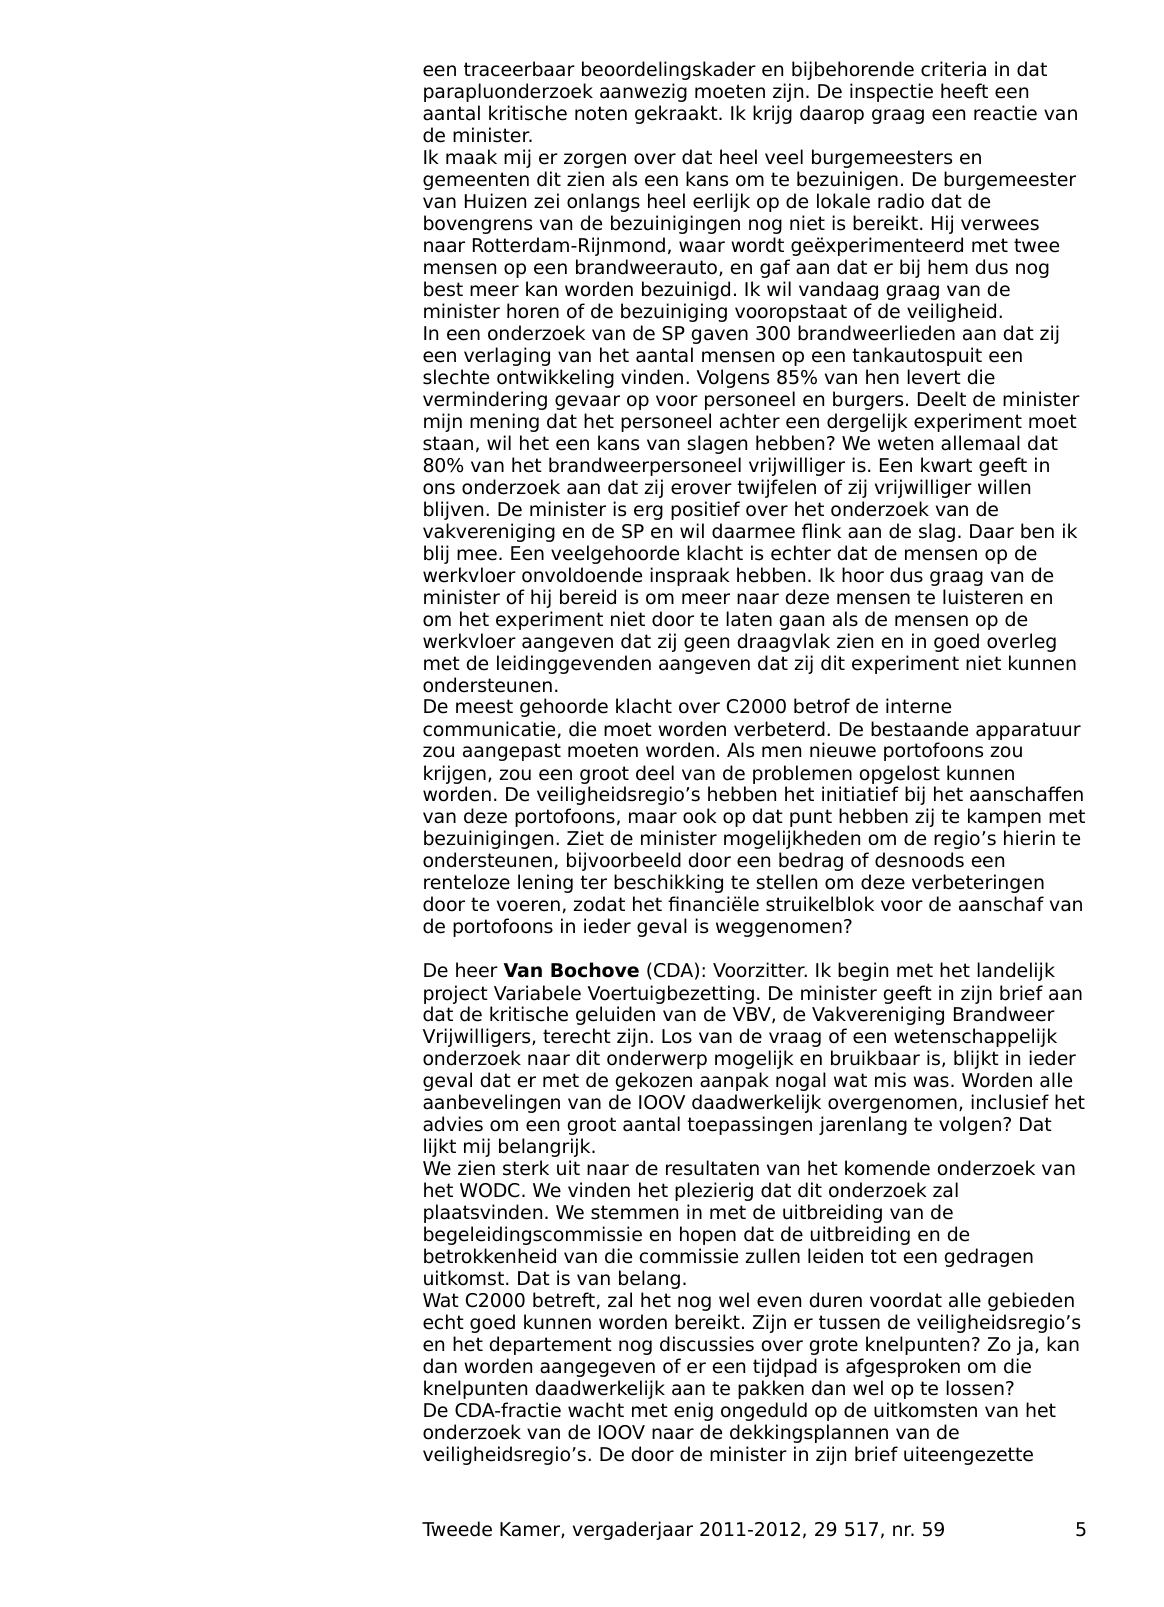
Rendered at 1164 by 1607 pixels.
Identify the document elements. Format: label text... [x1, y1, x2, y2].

text De CDA-fractie wacht met enig ongeduld op de uitkomsten van het onderzoek van de IOOV naar de dekkingsplannen van de veiligheidsregio’s. De door de minister in zijn brief uiteengezette [422, 1400, 1087, 1466]
text Ik maak mij er zorgen over dat heel veel burgemeesters en gemeenten dit zien als een kans om te bezuinigen. De burgemeester van Huizen zei onlangs heel eerlijk op de lokale radio dat de bovengrens van de bezuinigingen nog niet is bereikt. Hij verwees naar Rotterdam-Rijnmond, waar wordt geëxperimenteerd met twee mensen op een brandweerauto, en gaf aan dat er bij hem dus nog best meer kan worden bezuinigd. Ik wil vandaag graag van de minister horen of de bezuiniging vooropstaat of de veiligheid. [422, 147, 1087, 323]
text De heer Van Bochove (CDA): Voorzitter. Ik begin met het landelijk project Variabele Voertuigbezetting. De minister geeft in zijn brief aan dat de kritische geluiden van de VBV, de Vakvereniging Brandweer Vrijwilligers, terecht zijn. Los van de vraag of een wetenschappelijk onderzoek naar dit onderwerp mogelijk en bruikbaar is, blijkt in ieder geval dat er met de gekozen aanpak nogal wat mis was. Worden alle aanbevelingen van de IOOV daadwerkelijk overgenomen, inclusief het advies om een groot aantal toepassingen jarenlang te volgen? Dat lijkt mij belangrijk. [422, 960, 1087, 1158]
text een traceerbaar beoordelingskader en bijbehorende criteria in dat parapluonderzoek aanwezig moeten zijn. De inspectie heeft een aantal kritische noten gekraakt. Ik krijg daarop graag een reactie van de minister. [422, 59, 1087, 147]
text In een onderzoek van de SP gaven 300 brandweerlieden aan dat zij een verlaging van het aantal mensen op een tankautospuit een slechte ontwikkeling vinden. Volgens 85% van hen levert die vermindering gevaar op voor personeel en burgers. Deelt de minister mijn mening dat het personeel achter een dergelijk experiment moet staan, wil het een kans van slagen hebben? We weten allemaal dat 80% van het brandweerpersoneel vrijwilliger is. Een kwart geeft in ons onderzoek aan dat zij erover twijfelen of zij vrijwilliger willen blijven. De minister is erg positief over het onderzoek van de vakvereniging en de SP en wil daarmee flink aan de slag. Daar ben ik blij mee. Een veelgehoorde klacht is echter dat de mensen op de werkvloer onvoldoende inspraak hebben. Ik hoor dus graag van de minister of hij bereid is om meer naar deze mensen te luisteren en om het experiment niet door te laten gaan als de mensen op de werkvloer aangeven dat zij geen draagvlak zien en in goed overleg met de leidinggevenden aangeven dat zij dit experiment niet kunnen ondersteunen. [422, 323, 1087, 696]
text De meest gehoorde klacht over C2000 betrof de interne communicatie, die moet worden verbeterd. De bestaande apparatuur zou aangepast moeten worden. Als men nieuwe portofoons zou krijgen, zou een groot deel van de problemen opgelost kunnen worden. De veiligheidsregio’s hebben het initiatief bij het aanschaffen van deze portofoons, maar ook op dat punt hebben zij te kampen met bezuinigingen. Ziet de minister mogelijkheden om de regio’s hierin te ondersteunen, bijvoorbeeld door een bedrag of desnoods een renteloze lening ter beschikking te stellen om deze verbeteringen door te voeren, zodat het financiële struikelblok voor de aanschaf van de portofoons in ieder geval is weggenomen? [422, 696, 1087, 938]
text Wat C2000 betreft, zal het nog wel even duren voordat alle gebieden echt goed kunnen worden bereikt. Zijn er tussen de veiligheidsregio’s en het departement nog discussies over grote knelpunten? Zo ja, kan dan worden aangegeven of er een tijdpad is afgesproken om die knelpunten daadwerkelijk aan te pakken dan wel op te lossen? [422, 1290, 1087, 1400]
text We zien sterk uit naar de resultaten van het komende onderzoek van het WODC. We vinden het plezierig dat dit onderzoek zal plaatsvinden. We stemmen in met de uitbreiding van de begeleidingscommissie en hopen dat de uitbreiding en de betrokkenheid van die commissie zullen leiden tot een gedragen uitkomst. Dat is van belang. [422, 1158, 1087, 1290]
